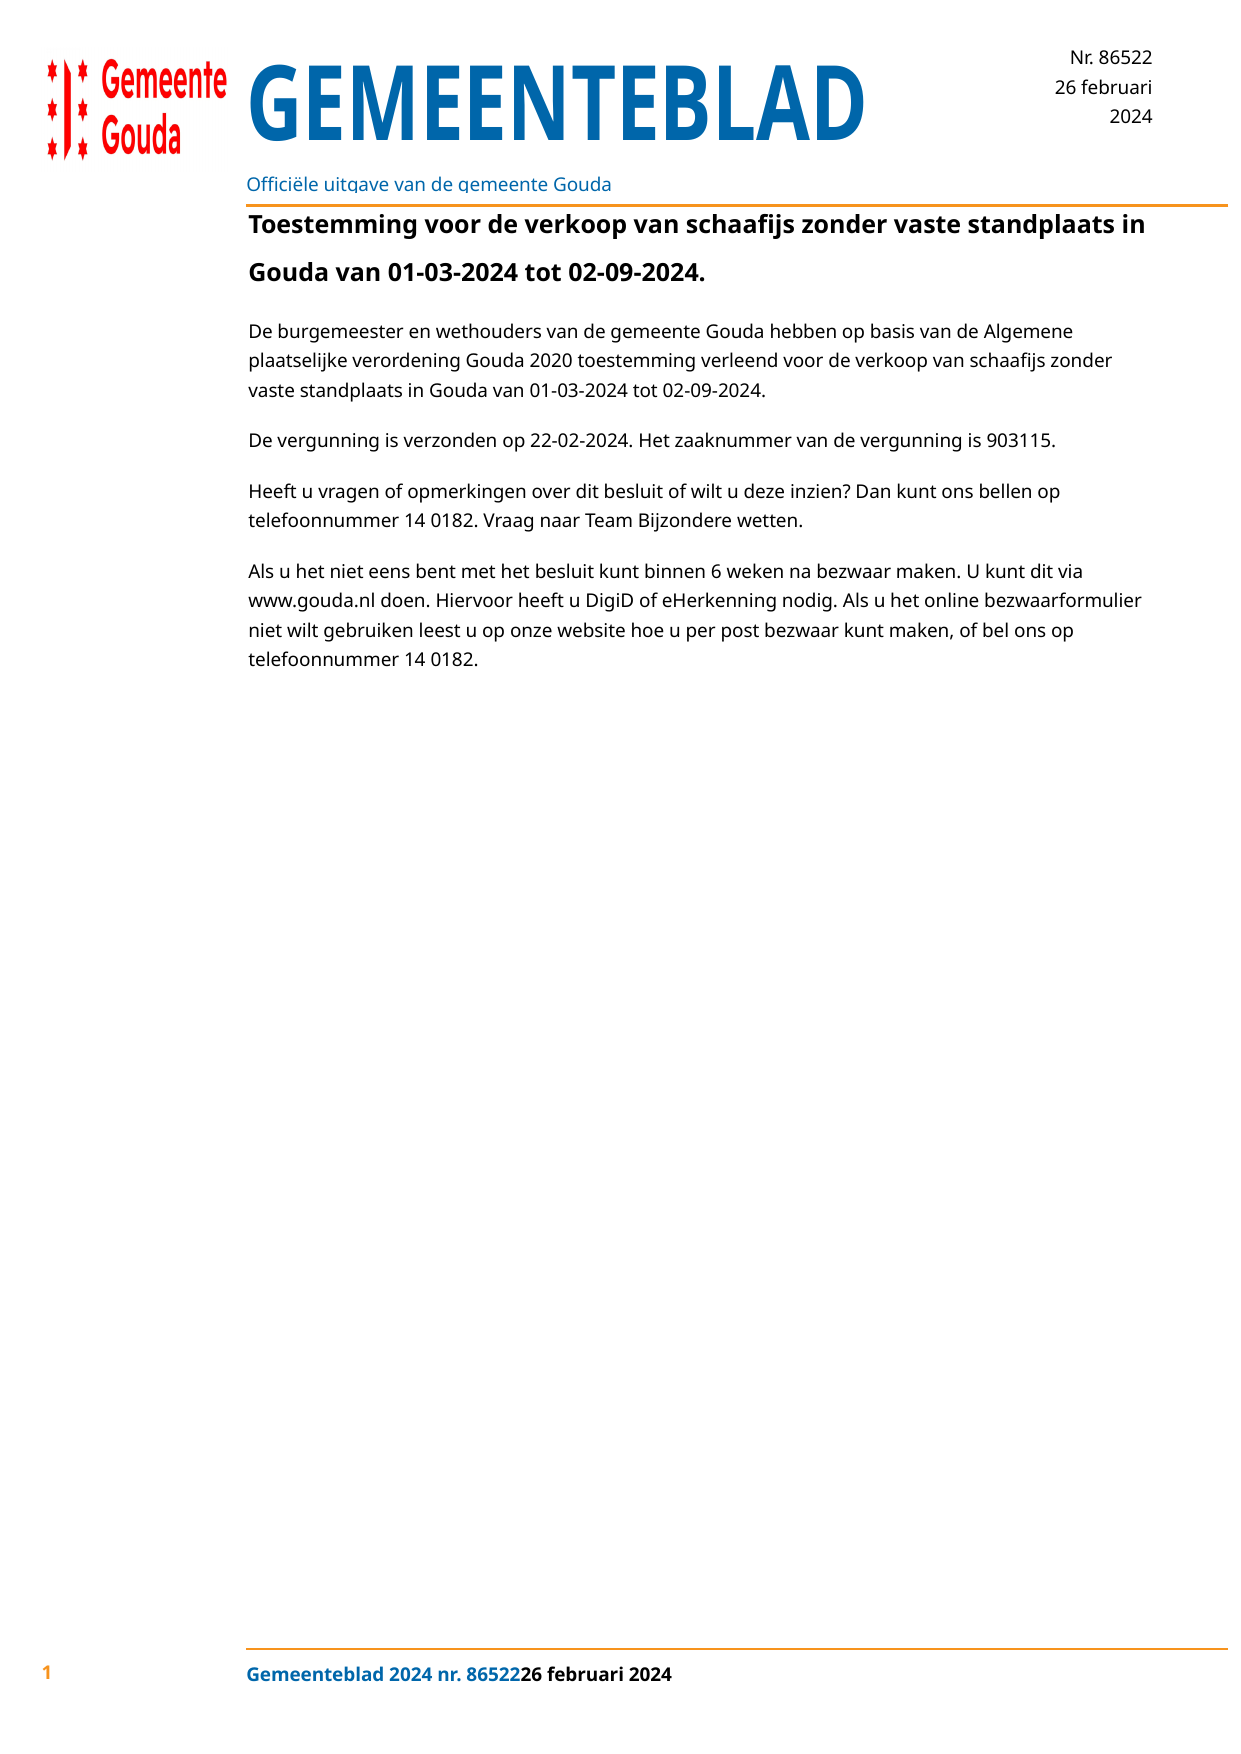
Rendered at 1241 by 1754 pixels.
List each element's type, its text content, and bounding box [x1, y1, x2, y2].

text Als u het niet eens bent met het besluit kunt binnen 6 weken na bezwaar maken. U kunt dit via www.gouda.nl doen. Hiervoor heeft u DigiD of eHerkenning nodig. Als u het online bezwaarformulier niet wilt gebruiken leest u op onze website hoe u per post bezwaar kunt maken, of bel ons op telefoonnummer 14 0182. [248, 558, 1152, 672]
text De burgemeester en wethouders van de gemeente Gouda hebben op basis van de Algemene plaatselijke verordening Gouda 2020 toestemming verleend voor de verkoop van schaafijs zonder vaste standplaats in Gouda van 01-03-2024 tot 02-09-2024. [248, 318, 1152, 403]
text Heeft u vragen of opmerkingen over dit besluit of wilt u deze inzien? Dan kunt ons bellen op telefoonnummer 14 0182. Vraag naar Team Bijzondere wetten. [248, 478, 1152, 533]
picture [41, 47, 231, 172]
text De vergunning is verzonden op 22-02-2024. Het zaaknummer van de vergunning is 903115. [248, 427, 1152, 453]
text Toestemming voor de verkoop van schaafijs zonder vaste standplaats in Gouda van 01-03-2024 tot 02-09-2024. [248, 207, 1152, 288]
